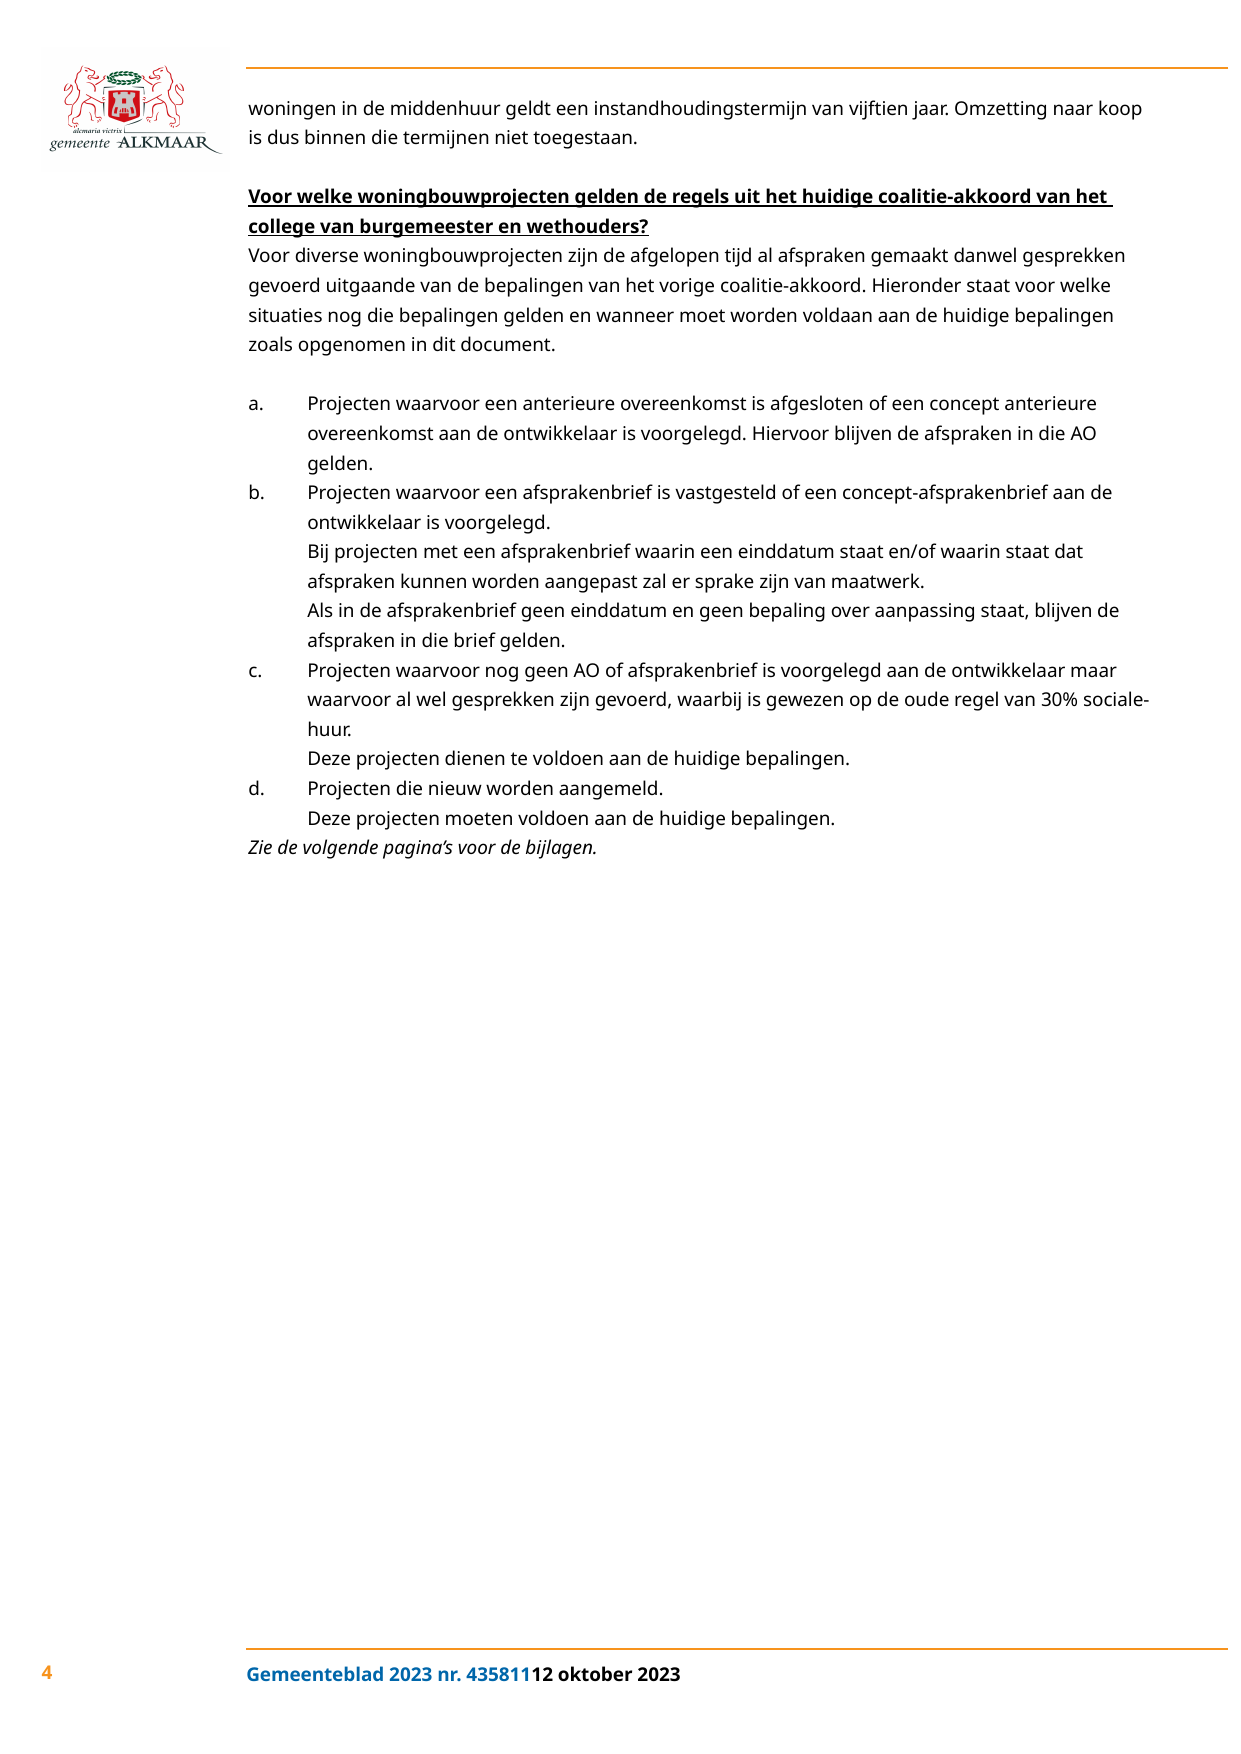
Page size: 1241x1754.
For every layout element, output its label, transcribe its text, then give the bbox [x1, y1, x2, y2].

list Deze projecten moeten voldoen aan de huidige bepalingen. [248, 805, 1152, 831]
list Projecten waarvoor een anterieure overeenkomst is afgesloten of een concept anterieure overeenkomst aan de ontwikkelaar is voorgelegd. Hiervoor blijven de afspraken in die AO gelden. [248, 391, 1152, 476]
list Projecten die nieuw worden aangemeld. [248, 775, 1152, 801]
text woningen in de middenhuur geldt een instandhoudingstermijn van vijftien jaar. Omzetting naar koop is dus binnen die termijnen niet toegestaan. [248, 95, 1152, 150]
text Voor diverse woningbouwprojecten zijn de afgelopen tijd al afspraken gemaakt danwel gesprekken gevoerd uitgaande van de bepalingen van het vorige coalitie-akkoord. Hieronder staat voor welke situaties nog die bepalingen gelden en wanneer moet worden voldaan aan de huidige bepalingen zoals opgenomen in dit document. [248, 243, 1152, 357]
list Deze projecten dienen te voldoen aan de huidige bepalingen. [248, 746, 1152, 771]
list Projecten waarvoor nog geen AO of afsprakenbrief is voorgelegd aan de ontwikkelaar maar waarvoor al wel gesprekken zijn gevoerd, waarbij is gewezen op de oude regel van 30% sociale-huur. [248, 657, 1152, 742]
list Projecten waarvoor een afsprakenbrief is vastgesteld of een concept-afsprakenbrief aan de ontwikkelaar is voorgelegd. [248, 479, 1152, 535]
text Zie de volgende pagina’s voor de bijlagen. [248, 834, 1152, 860]
list Als in de afsprakenbrief geen einddatum en geen bepaling over aanpassing staat, blijven de afspraken in die brief gelden. [248, 598, 1152, 653]
picture [41, 47, 231, 172]
text Voor welke woningbouwprojecten gelden de regels uit het huidige coalitie-akkoord van het college van burgemeester en wethouders? [248, 183, 1152, 239]
list Bij projecten met een afsprakenbrief waarin een einddatum staat en/of waarin staat dat afspraken kunnen worden aangepast zal er sprake zijn van maatwerk. [248, 538, 1152, 594]
